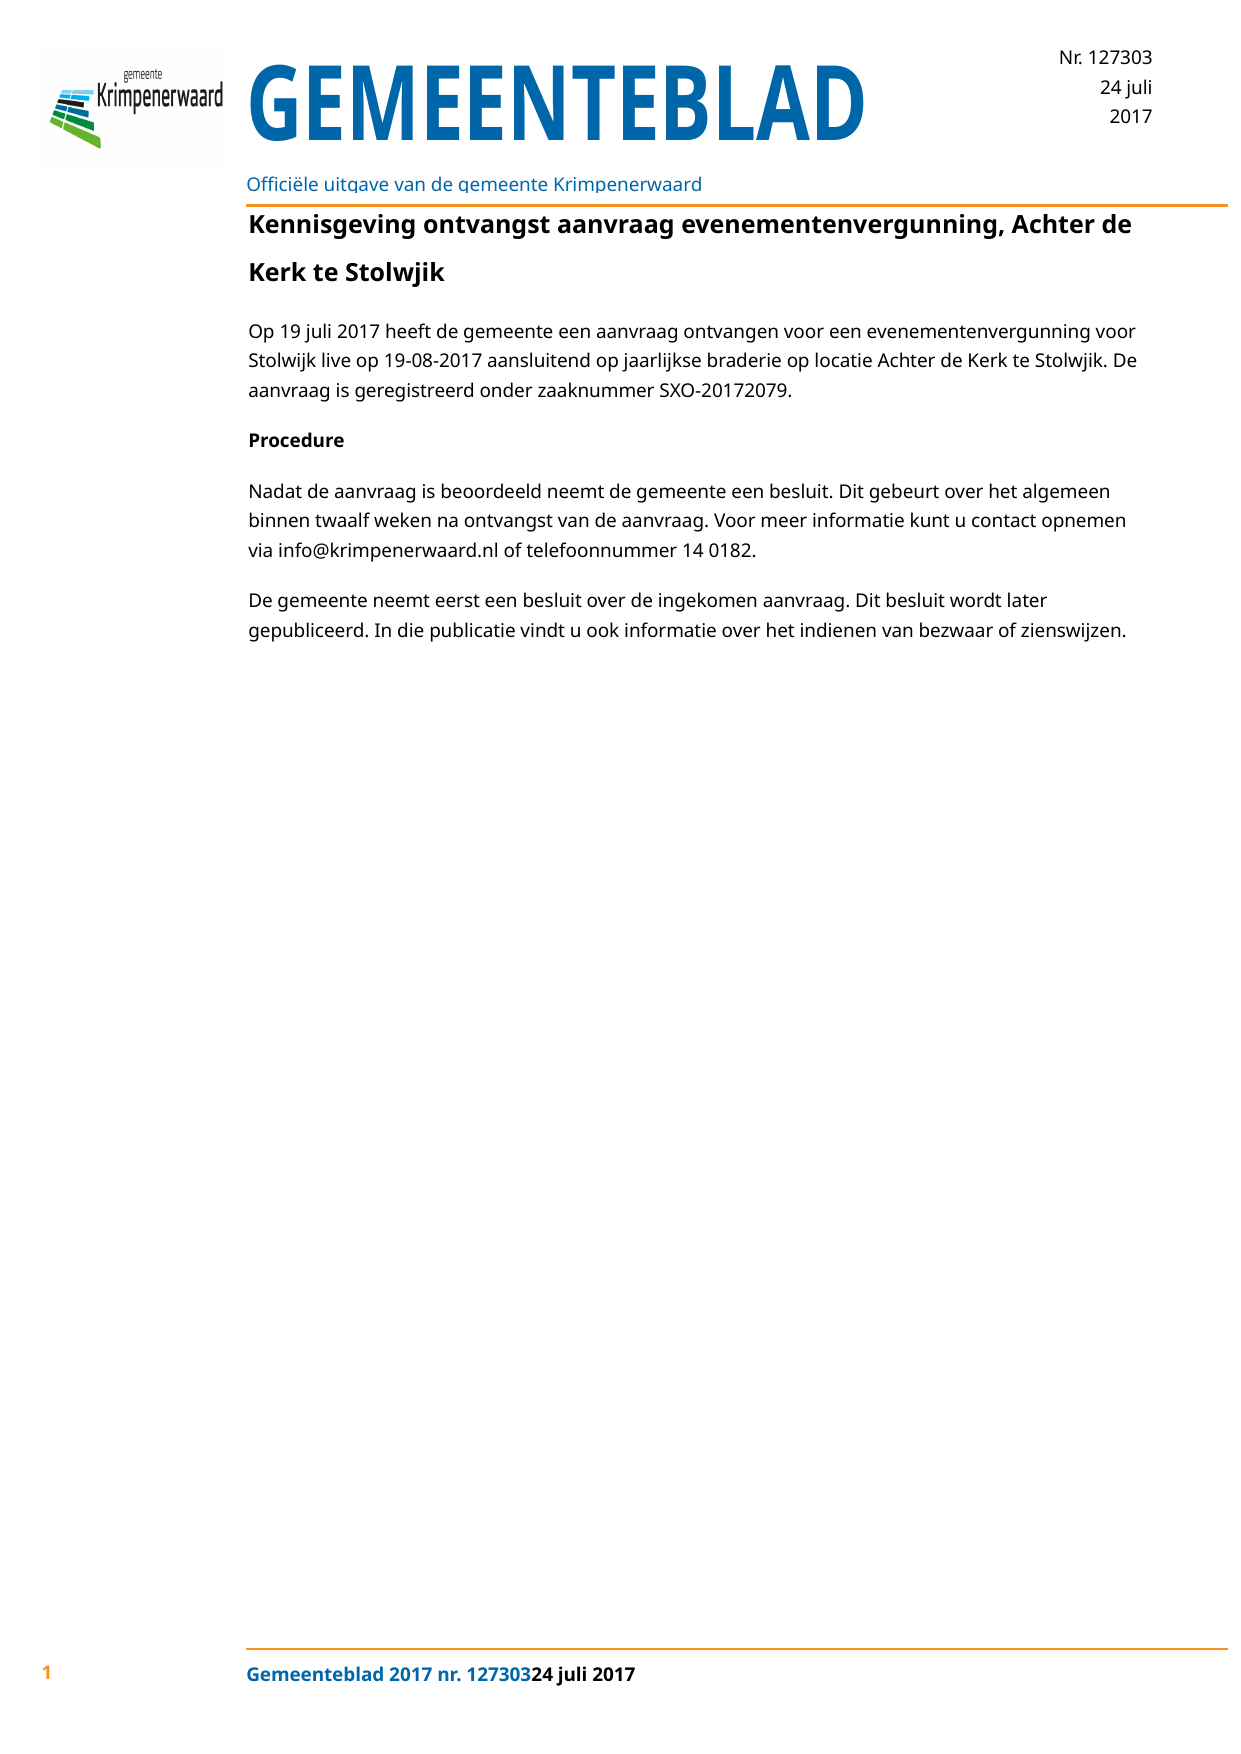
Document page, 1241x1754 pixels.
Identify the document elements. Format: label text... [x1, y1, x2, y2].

picture [41, 47, 231, 172]
text Nadat de aanvraag is beoordeeld neemt de gemeente een besluit. Dit gebeurt over het algemeen binnen twaalf weken na ontvangst van de aanvraag. Voor meer informatie kunt u contact opnemen via info@krimpenerwaard.nl of telefoonnummer 14 0182. [248, 478, 1152, 563]
text Op 19 juli 2017 heeft de gemeente een aanvraag ontvangen voor een evenementenvergunning voor Stolwijk live op 19-08-2017 aansluitend op jaarlijkse braderie op locatie Achter de Kerk te Stolwjik. De aanvraag is geregistreerd onder zaaknummer SXO-20172079. [248, 318, 1152, 403]
text Procedure [248, 427, 1152, 453]
text Kennisgeving ontvangst aanvraag evenementenvergunning, Achter de Kerk te Stolwjik [248, 207, 1152, 288]
text De gemeente neemt eerst een besluit over de ingekomen aanvraag. Dit besluit wordt later gepubliceerd. In die publicatie vindt u ook informatie over het indienen van bezwaar of zienswijzen. [248, 587, 1152, 643]
